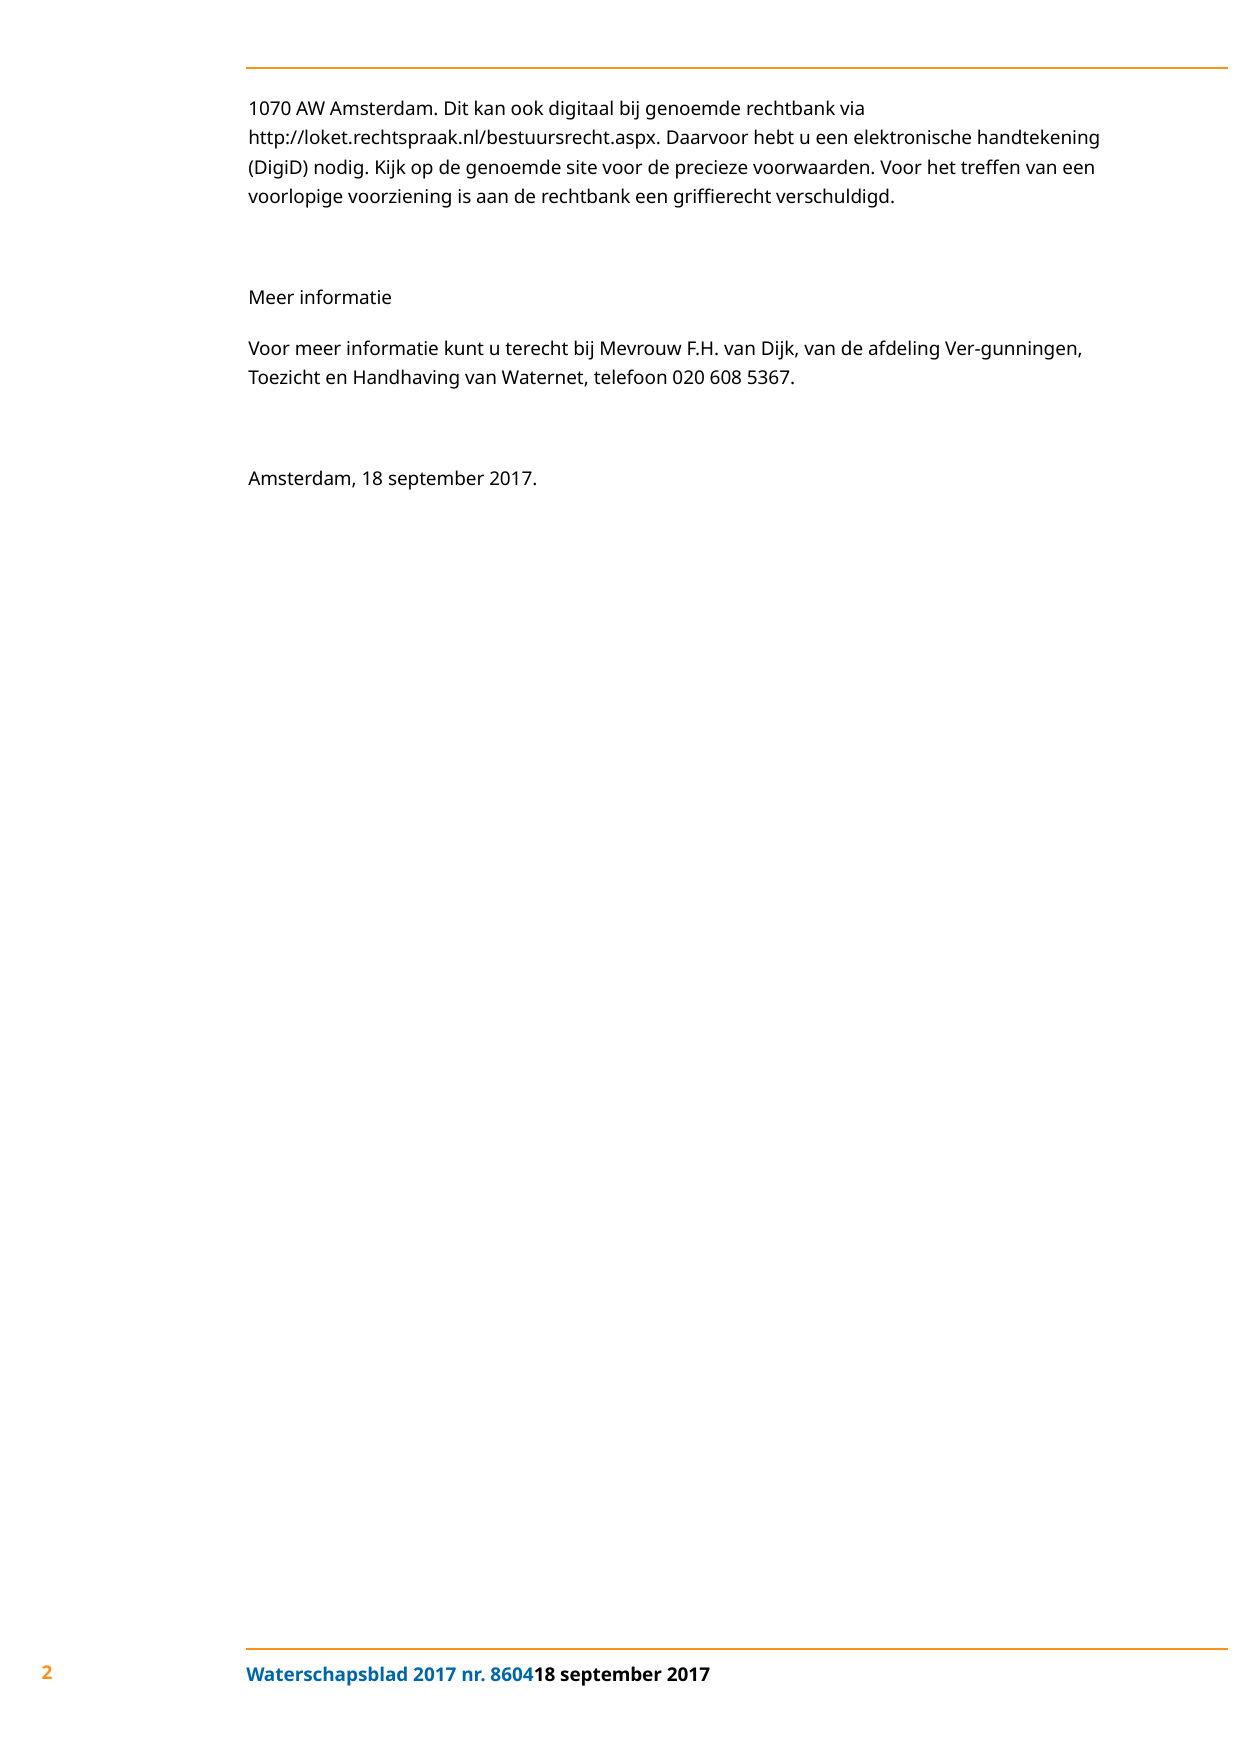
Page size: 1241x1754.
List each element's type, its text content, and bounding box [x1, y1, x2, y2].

text Voor meer informatie kunt u terecht bij Mevrouw F.H. van Dijk, van de afdeling Ver-gunningen, Toezicht en Handhaving van Waternet, telefoon 020 608 5367. [248, 335, 1152, 390]
text 1070 AW Amsterdam. Dit kan ook digitaal bij genoemde rechtbank via http://loket.rechtspraak.nl/bestuursrecht.aspx. Daarvoor hebt u een elektronische handtekening (DigiD) nodig. Kijk op de genoemde site voor de precieze voorwaarden. Voor het treffen van een voorlopige voorziening is aan de rechtbank een griffierecht verschuldigd. [248, 95, 1152, 209]
picture [41, 47, 231, 172]
text Meer informatie [248, 284, 1152, 310]
text Amsterdam, 18 september 2017. [248, 465, 1152, 491]
